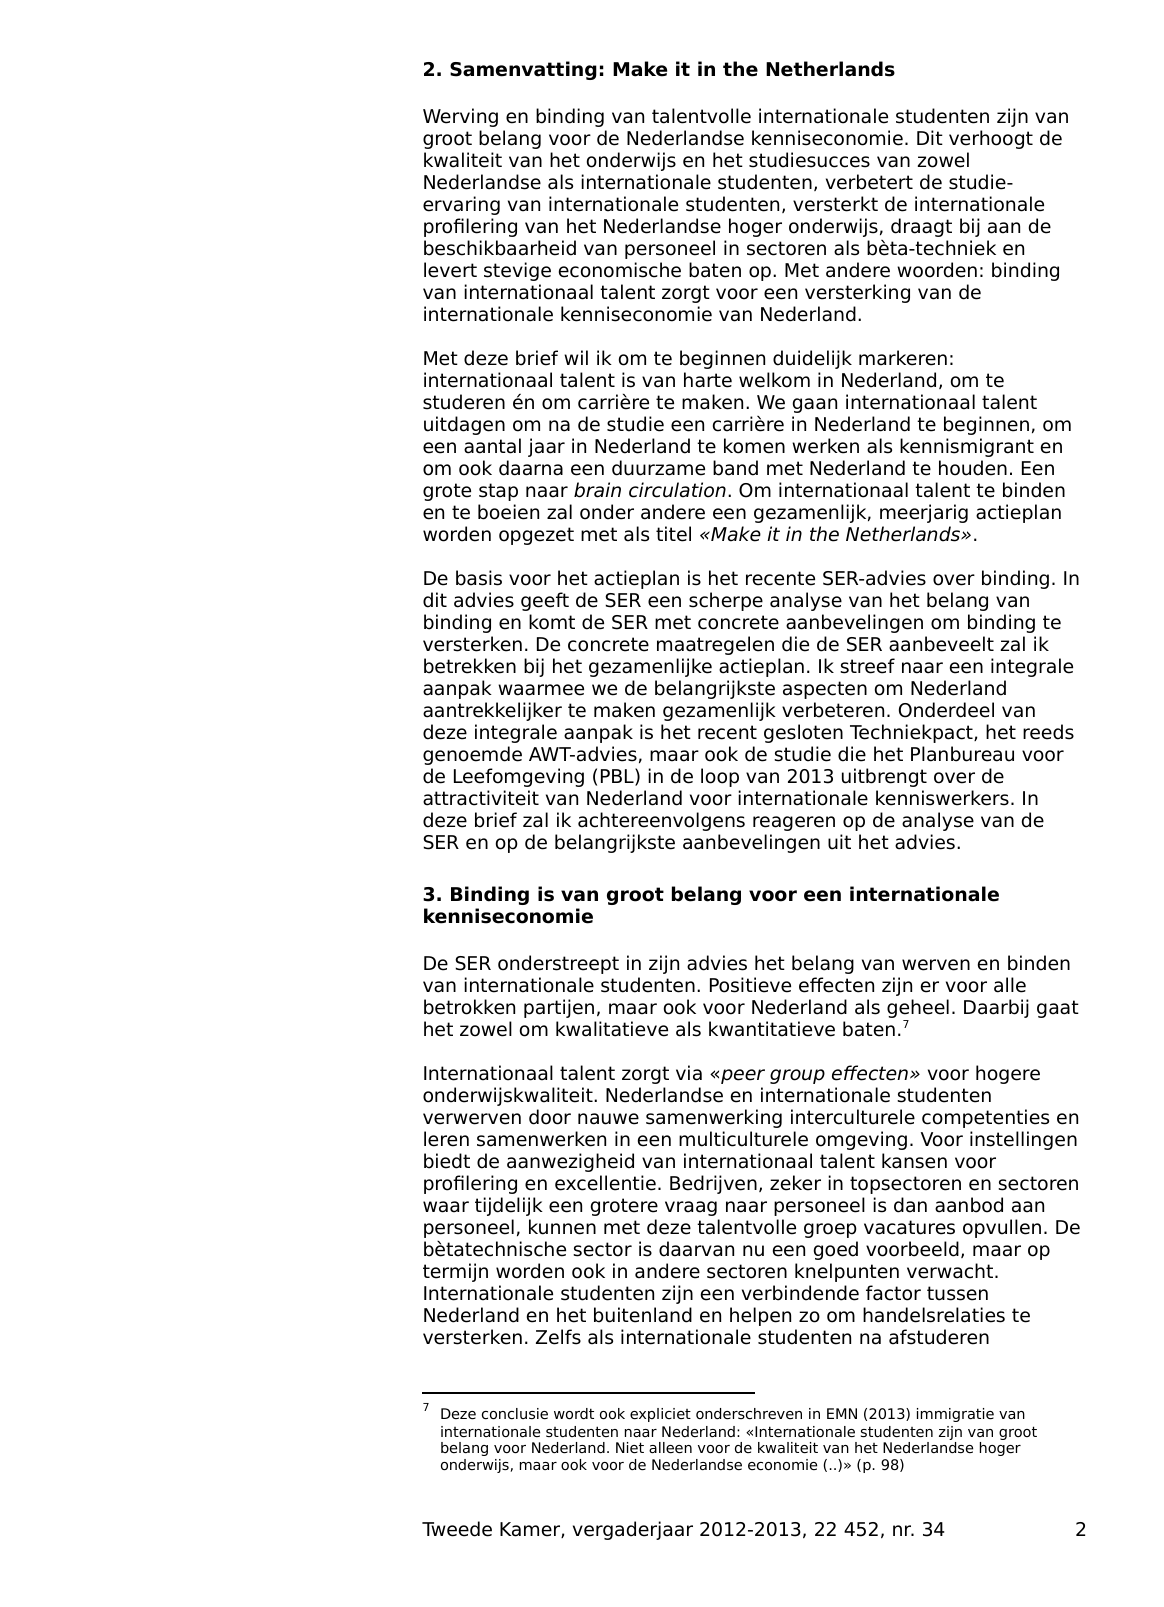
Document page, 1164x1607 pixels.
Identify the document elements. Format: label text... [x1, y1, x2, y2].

text Internationaal talent zorgt via «peer group effecten» voor hogere onderwijskwaliteit. Nederlandse en internationale studenten verwerven door nauwe samenwerking interculturele competenties en leren samenwerken in een multiculturele omgeving. Voor instellingen biedt de aanwezigheid van internationaal talent kansen voor profilering en excellentie. Bedrijven, zeker in topsectoren en sectoren waar tijdelijk een grotere vraag naar personeel is dan aanbod aan personeel, kunnen met deze talentvolle groep vacatures opvullen. De bètatechnische sector is daarvan nu een goed voorbeeld, maar op termijn worden ook in andere sectoren knelpunten verwacht. Internationale studenten zijn een verbindende factor tussen Nederland en het buitenland en helpen zo om handelsrelaties te versterken. Zelfs als internationale studenten na afstuderen [422, 1063, 1087, 1348]
text De SER onderstreept in zijn advies het belang van werven en binden van internationale studenten. Positieve effecten zijn er voor alle betrokken partijen, maar ook voor Nederland als geheel. Daarbij gaat het zowel om kwalitatieve als kwantitatieve baten. [422, 953, 1087, 1041]
subtitle 3. Binding is van groot belang voor een internationale kenniseconomie [422, 884, 1087, 928]
text Deze conclusie wordt ook expliciet onderschreven in EMN (2013) immigratie van internationale studenten naar Nederland: «Internationale studenten zijn van groot belang voor Nederland. Niet alleen voor de kwaliteit van het Nederlandse hoger onderwijs, maar ook voor de Nederlandse economie (..)» (p. 98) [422, 1402, 1087, 1474]
text De basis voor het actieplan is het recente SER-advies over binding. In dit advies geeft de SER een scherpe analyse van het belang van binding en komt de SER met concrete aanbevelingen om binding te versterken. De concrete maatregelen die de SER aanbeveelt zal ik betrekken bij het gezamenlijke actieplan. Ik streef naar een integrale aanpak waarmee we de belangrijkste aspecten om Nederland aantrekkelijker te maken gezamenlijk verbeteren. Onderdeel van deze integrale aanpak is het recent gesloten Techniekpact, het reeds genoemde AWT-advies, maar ook de studie die het Planbureau voor de Leefomgeving (PBL) in de loop van 2013 uitbrengt over de attractiviteit van Nederland voor internationale kenniswerkers. In deze brief zal ik achtereenvolgens reageren op de analyse van de SER en op de belangrijkste aanbevelingen uit het advies. [422, 568, 1087, 854]
text Werving en binding van talentvolle internationale studenten zijn van groot belang voor de Nederlandse kenniseconomie. Dit verhoogt de kwaliteit van het onderwijs en het studiesucces van zowel Nederlandse als internationale studenten, verbetert de studie-ervaring van internationale studenten, versterkt de internationale profilering van het Nederlandse hoger onderwijs, draagt bij aan de beschikbaarheid van personeel in sectoren als bèta-techniek en levert stevige economische baten op. Met andere woorden: binding van internationaal talent zorgt voor een versterking van de internationale kenniseconomie van Nederland. [422, 106, 1087, 326]
subtitle 2. Samenvatting: Make it in the Netherlands [422, 59, 1087, 81]
text Met deze brief wil ik om te beginnen duidelijk markeren: internationaal talent is van harte welkom in Nederland, om te studeren én om carrière te maken. We gaan internationaal talent uitdagen om na de studie een carrière in Nederland te beginnen, om een aantal jaar in Nederland te komen werken als kennismigrant en om ook daarna een duurzame band met Nederland te houden. Een grote stap naar brain circulation. Om internationaal talent te binden en te boeien zal onder andere een gezamenlijk, meerjarig actieplan worden opgezet met als titel «Make it in the Netherlands». [422, 348, 1087, 546]
